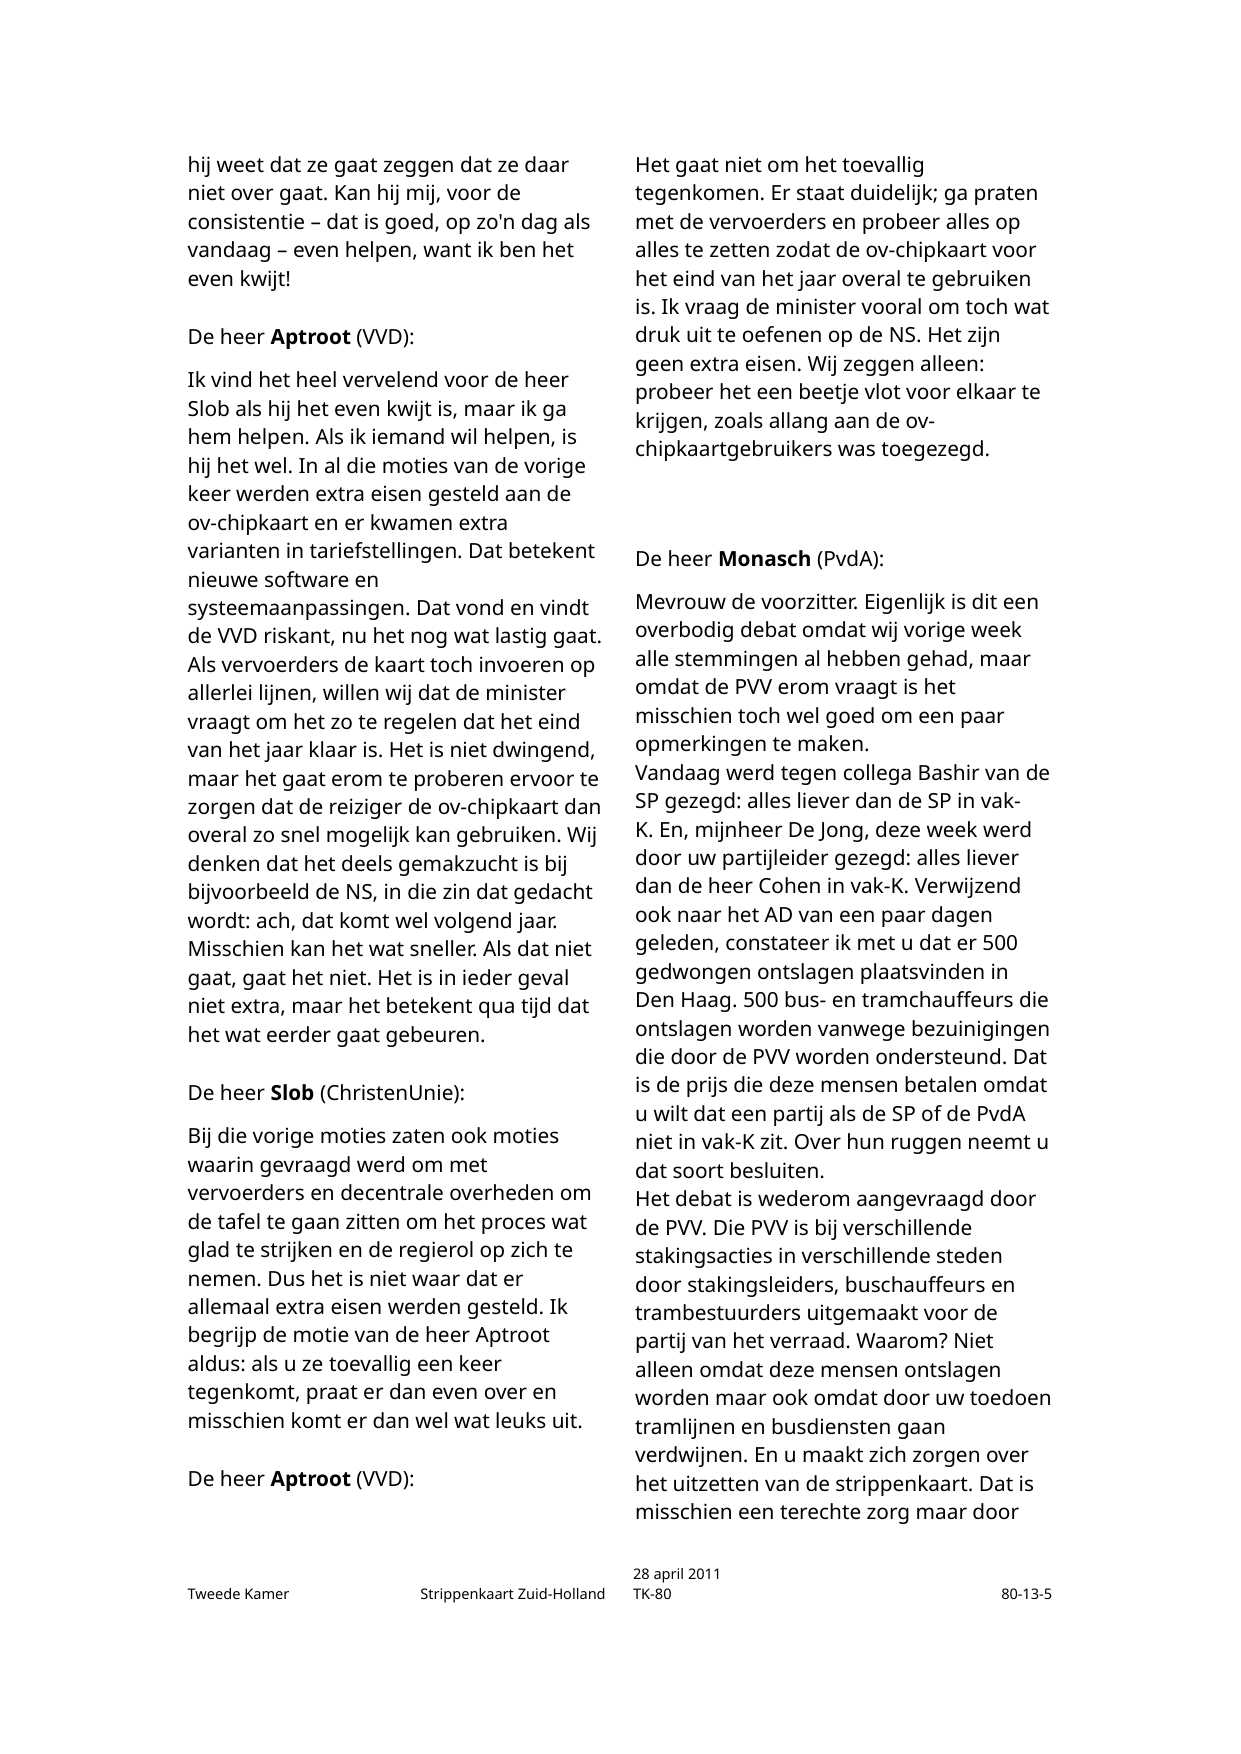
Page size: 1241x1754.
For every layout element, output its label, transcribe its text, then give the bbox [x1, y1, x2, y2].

text hij weet dat ze gaat zeggen dat ze daar niet over gaat. Kan hij mij, voor de consistentie – dat is goed, op zo'n dag als vandaag – even helpen, want ik ben het even kwijt! [187, 150, 605, 292]
text De heer Aptroot (VVD): [187, 1464, 605, 1493]
text De heer Aptroot (VVD): [187, 322, 605, 351]
text Het gaat niet om het toevallig tegenkomen. Er staat duidelijk; ga praten met de vervoerders en probeer alles op alles te zetten zodat de ov-chipkaart voor het eind van het jaar overal te gebruiken is. Ik vraag de minister vooral om toch wat druk uit te oefenen op de NS. Het zijn geen extra eisen. Wij zeggen alleen: probeer het een beetje vlot voor elkaar te krijgen, zoals allang aan de ov-chipkaartgebruikers was toegezegd. [635, 150, 1053, 463]
text Mevrouw de voorzitter. Eigenlijk is dit een overbodig debat omdat wij vorige week alle stemmingen al hebben gehad, maar omdat de PVV erom vraagt is het misschien toch wel goed om een paar opmerkingen te maken. [635, 587, 1053, 758]
text  [635, 493, 1053, 521]
text Het debat is wederom aangevraagd door de PVV. Die PVV is bij verschillende stakingsacties in verschillende steden door stakingsleiders, buschauffeurs en trambestuurders uitgemaakt voor de partij van het verraad. Waarom? Niet alleen omdat deze mensen ontslagen worden maar ook omdat door uw toedoen tramlijnen en busdiensten gaan verdwijnen. En u maakt zich zorgen over het uitzetten van de strippenkaart. Dat is misschien een terechte zorg maar door [635, 1184, 1053, 1526]
text Ik vind het heel vervelend voor de heer Slob als hij het even kwijt is, maar ik ga hem helpen. Als ik iemand wil helpen, is hij het wel. In al die moties van de vorige keer werden extra eisen gesteld aan de ov-chipkaart en er kwamen extra varianten in tariefstellingen. Dat betekent nieuwe software en systeemaanpassingen. Dat vond en vindt de VVD riskant, nu het nog wat lastig gaat. Als vervoerders de kaart toch invoeren op allerlei lijnen, willen wij dat de minister vraagt om het zo te regelen dat het eind van het jaar klaar is. Het is niet dwingend, maar het gaat erom te proberen ervoor te zorgen dat de reiziger de ov-chipkaart dan overal zo snel mogelijk kan gebruiken. Wij denken dat het deels gemakzucht is bij bijvoorbeeld de NS, in die zin dat gedacht wordt: ach, dat komt wel volgend jaar. Misschien kan het wat sneller. Als dat niet gaat, gaat het niet. Het is in ieder geval niet extra, maar het betekent qua tijd dat het wat eerder gaat gebeuren. [187, 366, 605, 1048]
text De heer Slob (ChristenUnie): [187, 1078, 605, 1107]
text Bij die vorige moties zaten ook moties waarin gevraagd werd om met vervoerders en decentrale overheden om de tafel te gaan zitten om het proces wat glad te strijken en de regierol op zich te nemen. Dus het is niet waar dat er allemaal extra eisen werden gesteld. Ik begrijp de motie van de heer Aptroot aldus: als u ze toevallig een keer tegenkomt, praat er dan even over en misschien komt er dan wel wat leuks uit. [187, 1122, 605, 1434]
text Vandaag werd tegen collega Bashir van de SP gezegd: alles liever dan de SP in vak-K. En, mijnheer De Jong, deze week werd door uw partijleider gezegd: alles liever dan de heer Cohen in vak-K. Verwijzend ook naar het AD van een paar dagen geleden, constateer ik met u dat er 500 gedwongen ontslagen plaatsvinden in Den Haag. 500 bus- en tramchauffeurs die ontslagen worden vanwege bezuinigingen die door de PVV worden ondersteund. Dat is de prijs die deze mensen betalen omdat u wilt dat een partij als de SP of de PvdA niet in vak-K zit. Over hun ruggen neemt u dat soort besluiten. [635, 758, 1053, 1184]
text De heer Monasch (PvdA): [635, 544, 1053, 572]
